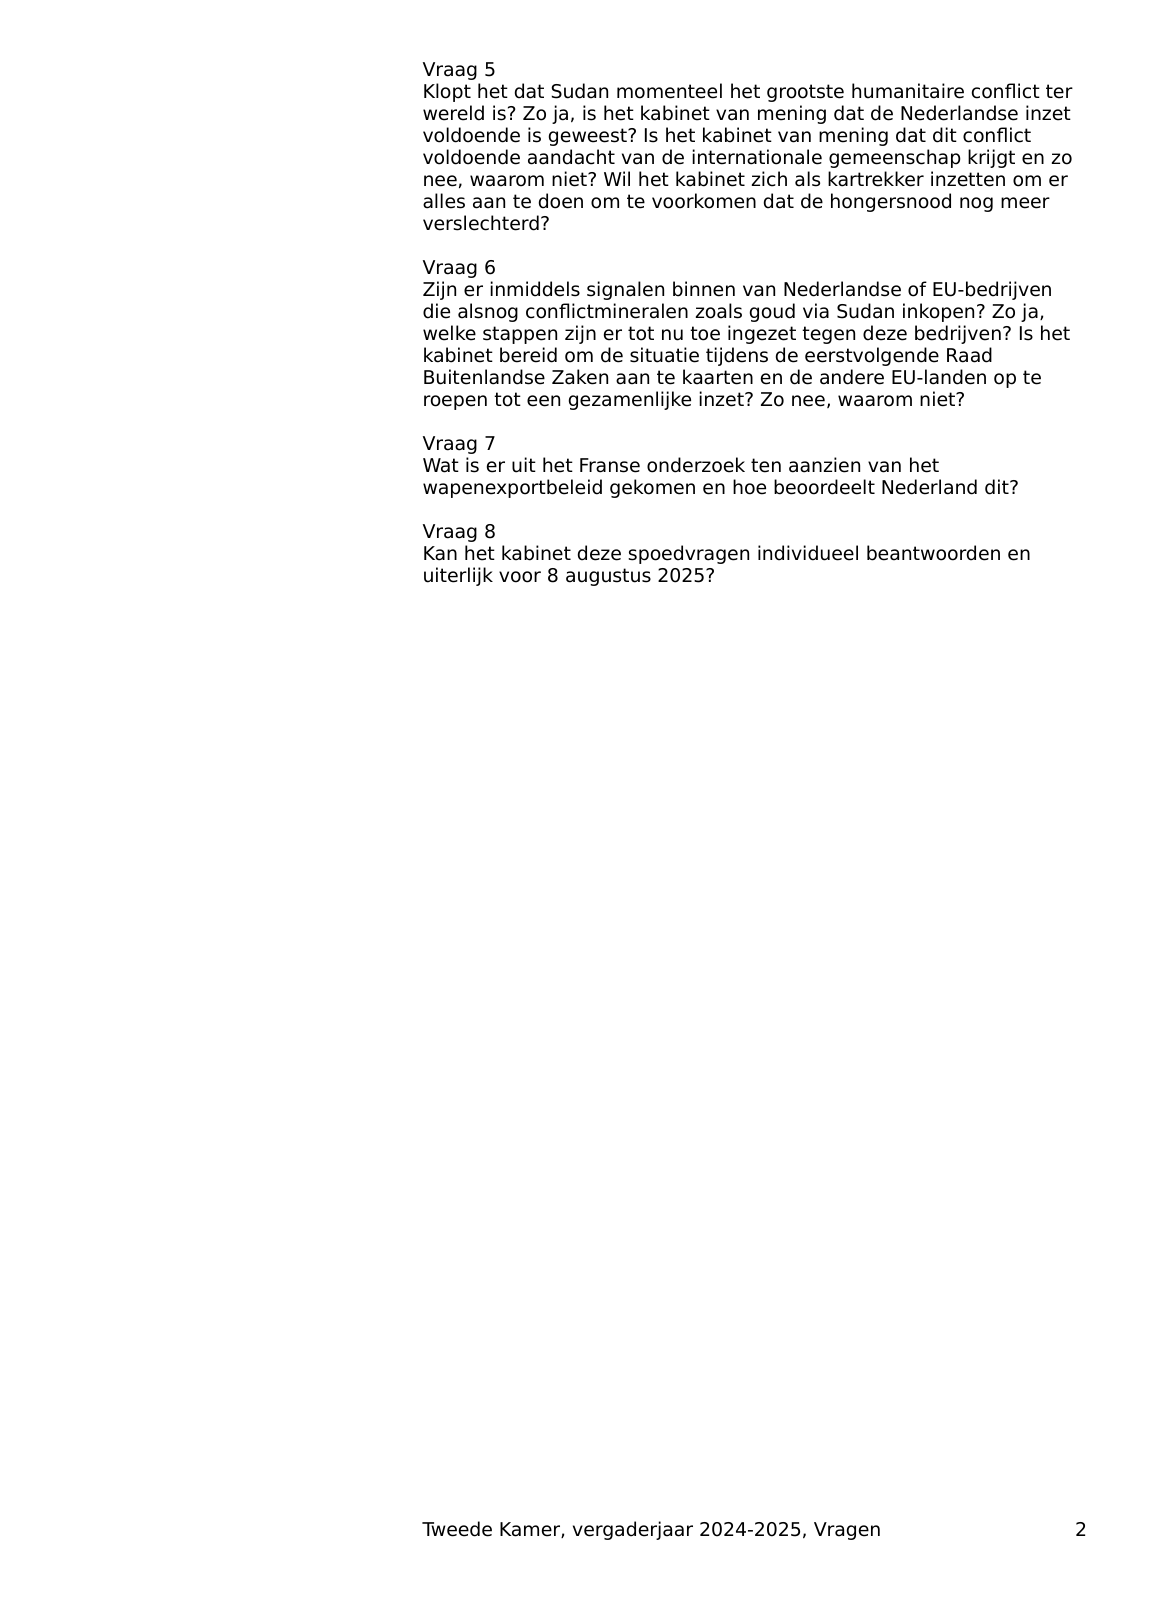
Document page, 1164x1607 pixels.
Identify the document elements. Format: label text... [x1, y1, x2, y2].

text Vraag 7 [422, 433, 1087, 455]
text Vraag 8 [422, 521, 1087, 543]
text Wat is er uit het Franse onderzoek ten aanzien van het wapenexportbeleid gekomen en hoe beoordeelt Nederland dit? [422, 455, 1087, 499]
text Zijn er inmiddels signalen binnen van Nederlandse of EU-bedrijven die alsnog conflictmineralen zoals goud via Sudan inkopen? Zo ja, welke stappen zijn er tot nu toe ingezet tegen deze bedrijven? Is het kabinet bereid om de situatie tijdens de eerstvolgende Raad Buitenlandse Zaken aan te kaarten en de andere EU-landen op te roepen tot een gezamenlijke inzet? Zo nee, waarom niet? [422, 279, 1087, 411]
text Klopt het dat Sudan momenteel het grootste humanitaire conflict ter wereld is? Zo ja, is het kabinet van mening dat de Nederlandse inzet voldoende is geweest? Is het kabinet van mening dat dit conflict voldoende aandacht van de internationale gemeenschap krijgt en zo nee, waarom niet? Wil het kabinet zich als kartrekker inzetten om er alles aan te doen om te voorkomen dat de hongersnood nog meer verslechterd? [422, 81, 1087, 235]
text Vraag 6 [422, 257, 1087, 279]
text Vraag 5 [422, 59, 1087, 81]
text Kan het kabinet deze spoedvragen individueel beantwoorden en uiterlijk voor 8 augustus 2025? [422, 543, 1087, 587]
